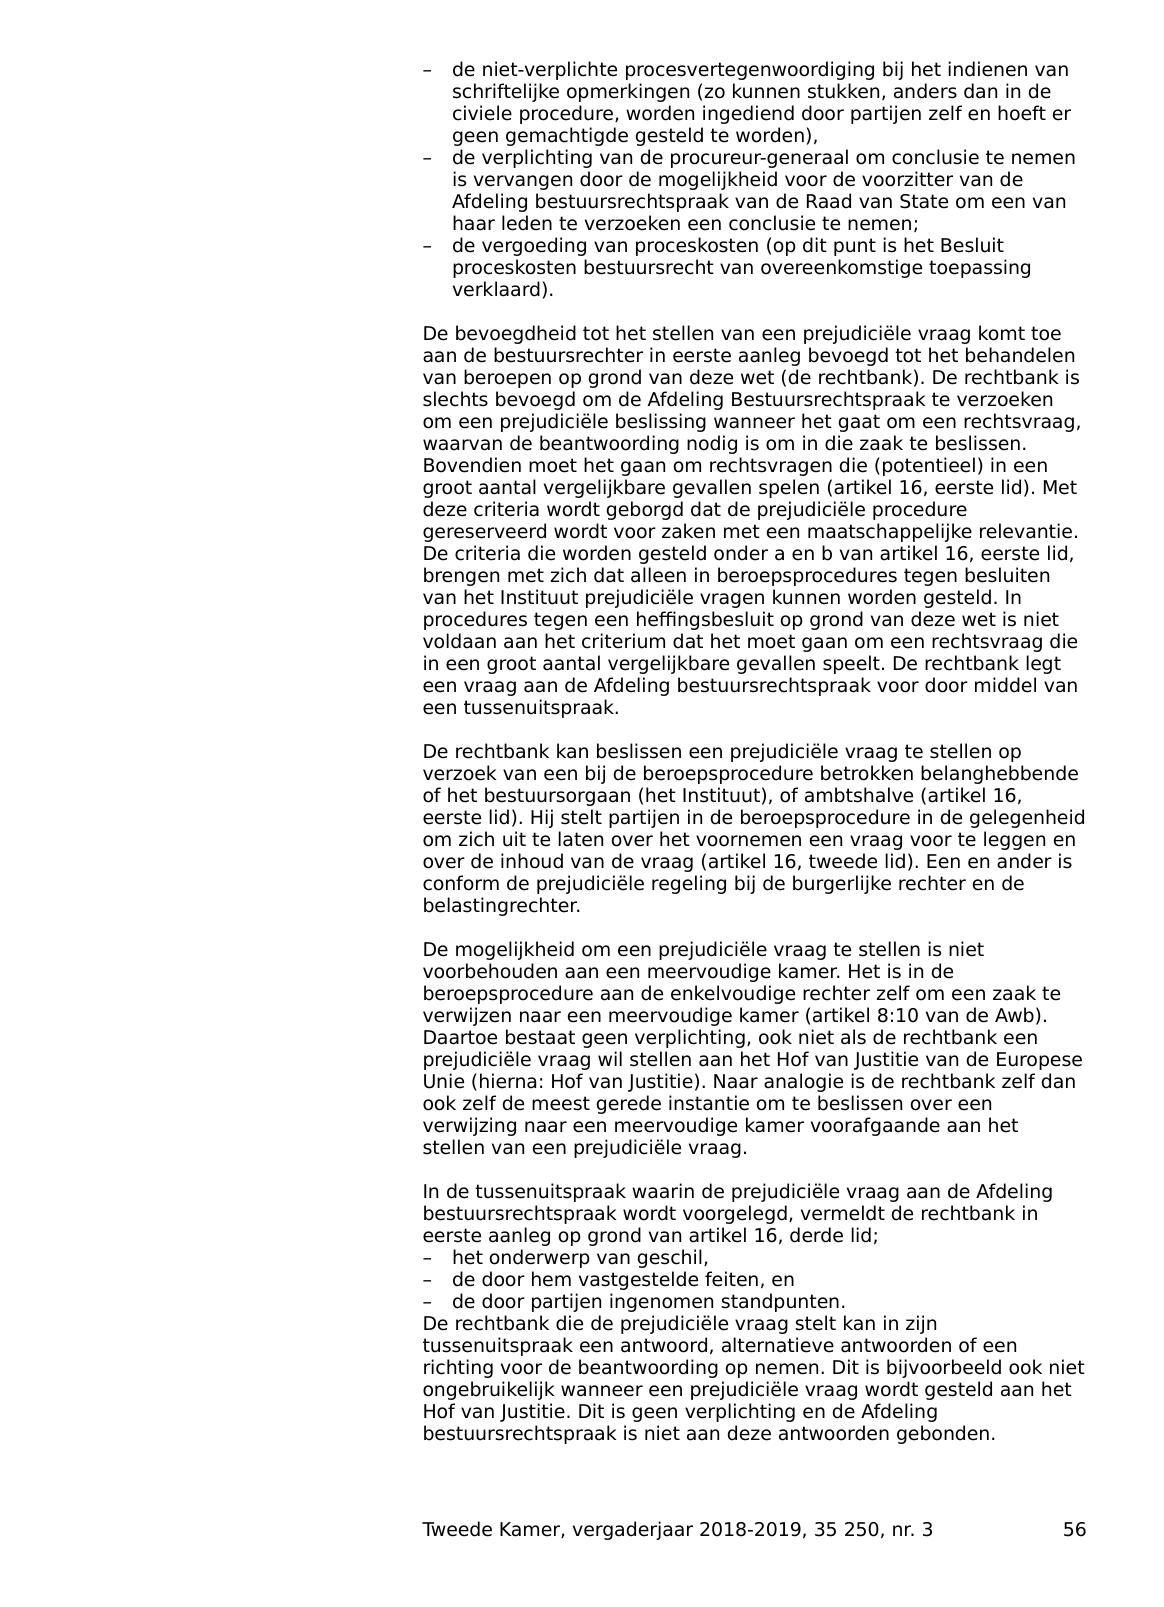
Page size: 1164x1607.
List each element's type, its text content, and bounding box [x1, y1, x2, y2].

text – de door hem vastgestelde feiten, en [422, 1269, 1087, 1291]
text – de vergoeding van proceskosten (op dit punt is het Besluit proceskosten bestuursrecht van overeenkomstige toepassing verklaard). [422, 235, 1087, 301]
text In de tussenuitspraak waarin de prejudiciële vraag aan de Afdeling bestuursrechtspraak wordt voorgelegd, vermeldt de rechtbank in eerste aanleg op grond van artikel 16, derde lid; [422, 1181, 1087, 1247]
text – de door partijen ingenomen standpunten. [422, 1291, 1087, 1313]
text – de niet-verplichte procesvertegenwoordiging bij het indienen van schriftelijke opmerkingen (zo kunnen stukken, anders dan in de civiele procedure, worden ingediend door partijen zelf en hoeft er geen gemachtigde gesteld te worden), [422, 59, 1087, 147]
text – de verplichting van de procureur-generaal om conclusie te nemen is vervangen door de mogelijkheid voor de voorzitter van de Afdeling bestuursrechtspraak van de Raad van State om een van haar leden te verzoeken een conclusie te nemen; [422, 147, 1087, 235]
text De rechtbank die de prejudiciële vraag stelt kan in zijn tussenuitspraak een antwoord, alternatieve antwoorden of een richting voor de beantwoording op nemen. Dit is bijvoorbeeld ook niet ongebruikelijk wanneer een prejudiciële vraag wordt gesteld aan het Hof van Justitie. Dit is geen verplichting en de Afdeling bestuursrechtspraak is niet aan deze antwoorden gebonden. [422, 1313, 1087, 1444]
text De rechtbank kan beslissen een prejudiciële vraag te stellen op verzoek van een bij de beroepsprocedure betrokken belanghebbende of het bestuursorgaan (het Instituut), of ambtshalve (artikel 16, eerste lid). Hij stelt partijen in de beroepsprocedure in de gelegenheid om zich uit te laten over het voornemen een vraag voor te leggen en over de inhoud van de vraag (artikel 16, tweede lid). Een en ander is conform de prejudiciële regeling bij de burgerlijke rechter en de belastingrechter. [422, 741, 1087, 917]
text De mogelijkheid om een prejudiciële vraag te stellen is niet voorbehouden aan een meervoudige kamer. Het is in de beroepsprocedure aan de enkelvoudige rechter zelf om een zaak te verwijzen naar een meervoudige kamer (artikel 8:10 van de Awb). Daartoe bestaat geen verplichting, ook niet als de rechtbank een prejudiciële vraag wil stellen aan het Hof van Justitie van de Europese Unie (hierna: Hof van Justitie). Naar analogie is de rechtbank zelf dan ook zelf de meest gerede instantie om te beslissen over een verwijzing naar een meervoudige kamer voorafgaande aan het stellen van een prejudiciële vraag. [422, 939, 1087, 1159]
text De bevoegdheid tot het stellen van een prejudiciële vraag komt toe aan de bestuursrechter in eerste aanleg bevoegd tot het behandelen van beroepen op grond van deze wet (de rechtbank). De rechtbank is slechts bevoegd om de Afdeling Bestuursrechtspraak te verzoeken om een prejudiciële beslissing wanneer het gaat om een rechtsvraag, waarvan de beantwoording nodig is om in die zaak te beslissen. Bovendien moet het gaan om rechtsvragen die (potentieel) in een groot aantal vergelijkbare gevallen spelen (artikel 16, eerste lid). Met deze criteria wordt geborgd dat de prejudiciële procedure gereserveerd wordt voor zaken met een maatschappelijke relevantie. De criteria die worden gesteld onder a en b van artikel 16, eerste lid, brengen met zich dat alleen in beroepsprocedures tegen besluiten van het Instituut prejudiciële vragen kunnen worden gesteld. In procedures tegen een heffingsbesluit op grond van deze wet is niet voldaan aan het criterium dat het moet gaan om een rechtsvraag die in een groot aantal vergelijkbare gevallen speelt. De rechtbank legt een vraag aan de Afdeling bestuursrechtspraak voor door middel van een tussenuitspraak. [422, 323, 1087, 719]
text – het onderwerp van geschil, [422, 1247, 1087, 1269]
